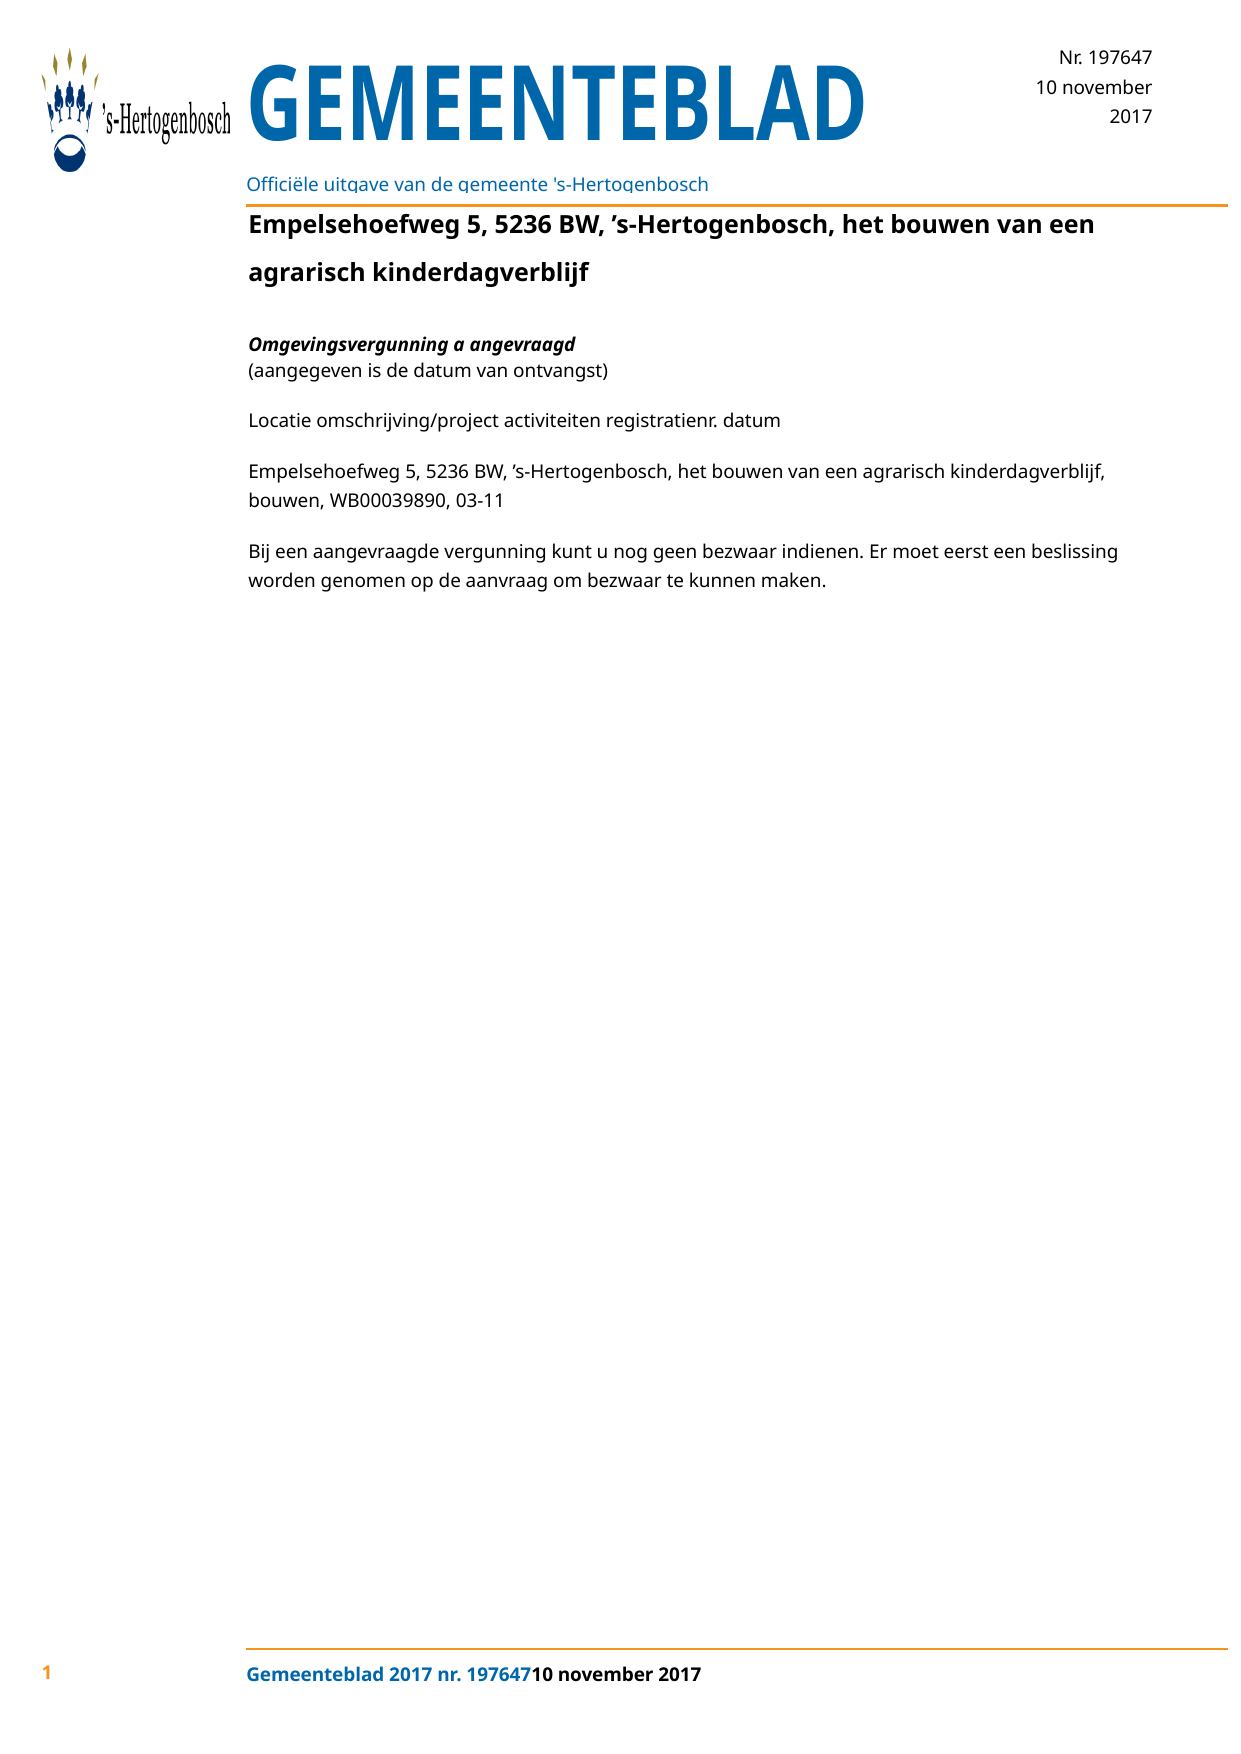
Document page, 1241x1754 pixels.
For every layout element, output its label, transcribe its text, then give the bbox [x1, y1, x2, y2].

text Empelsehoefweg 5, 5236 BW, ’s-Hertogenbosch, het bouwen van een agrarisch kinderdagverblijf [248, 207, 1152, 288]
text Bij een aangevraagde vergunning kunt u nog geen bezwaar indienen. Er moet eerst een beslissing worden genomen op de aanvraag om bezwaar te kunnen maken. [248, 538, 1152, 593]
text Omgevingsvergunning a angevraagd [248, 331, 1152, 357]
text Empelsehoefweg 5, 5236 BW, ’s-Hertogenbosch, het bouwen van een agrarisch kinderdagverblijf, bouwen, WB00039890, 03-11 [248, 458, 1152, 513]
text (aangegeven is de datum van ontvangst) [248, 357, 1152, 383]
picture [41, 47, 231, 172]
text Locatie omschrijving/project activiteiten registratienr. datum [248, 408, 1152, 433]
